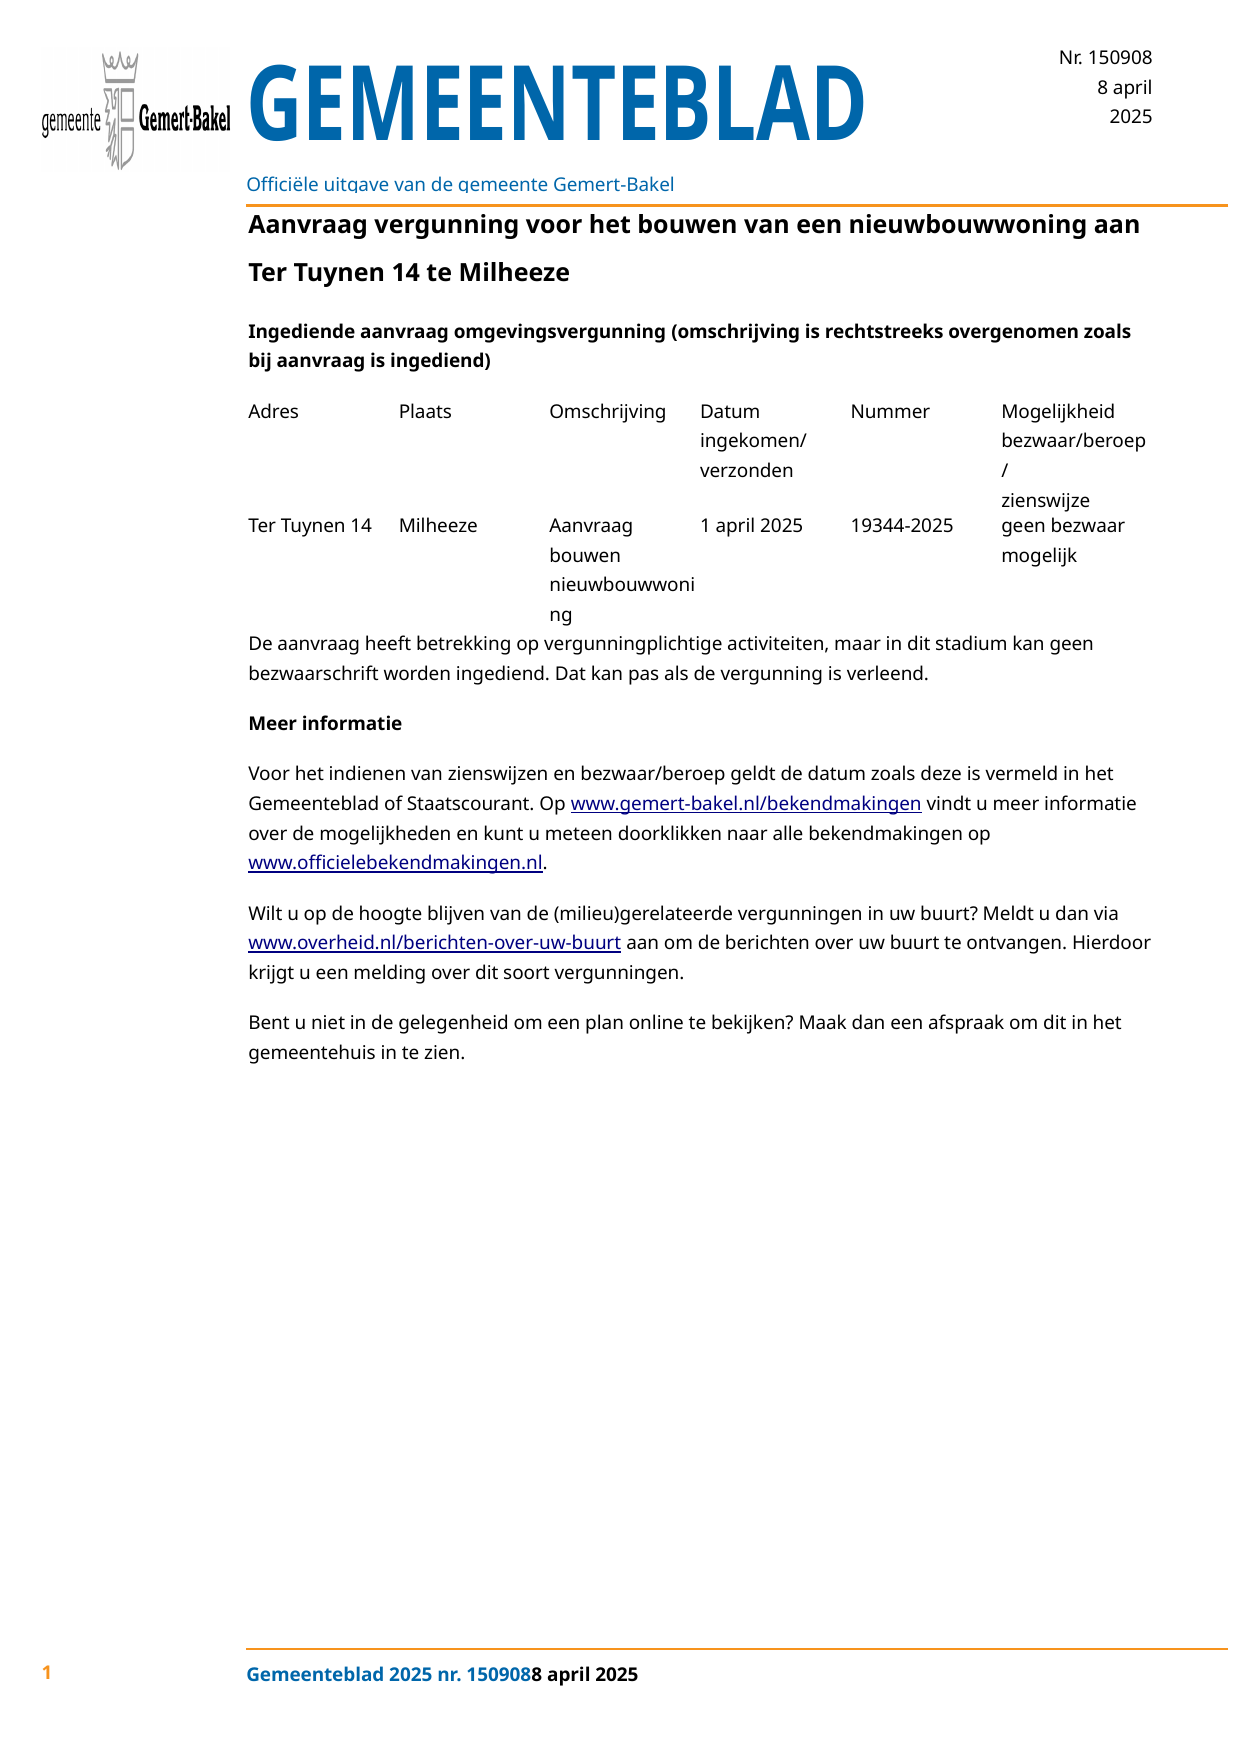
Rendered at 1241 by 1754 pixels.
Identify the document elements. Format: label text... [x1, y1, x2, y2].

table_cell geen bezwaar mogelijk [1001, 513, 1152, 627]
table_header Plaats [399, 398, 549, 512]
text Aanvraag vergunning voor het bouwen van een nieuwbouwwoning aan Ter Tuynen 14 te Milheeze [248, 207, 1152, 288]
table_cell Milheeze [399, 513, 549, 627]
table_header Datum ingekomen/ verzonden [700, 398, 850, 512]
table_cell Aanvraag bouwen nieuwbouwwoning [549, 513, 700, 627]
text Ingediende aanvraag omgevingsvergunning (omschrijving is rechtstreeks overgenomen zoals bij aanvraag is ingediend) [248, 318, 1152, 373]
table_header Omschrijving [549, 398, 700, 512]
table_cell 19344-2025 [850, 513, 1001, 627]
text Wilt u op de hoogte blijven van de (milieu)gerelateerde vergunningen in uw buurt? Meldt u dan via www.overheid.nl/berichten-over-uw-buurt aan om de berichten over uw buurt te ontvangen. Hierdoor krijgt u een melding over dit soort vergunningen. [248, 900, 1152, 985]
text De aanvraag heeft betrekking op vergunningplichtige activiteiten, maar in dit stadium kan geen bezwaarschrift worden ingediend. Dat kan pas als de vergunning is verleend. [248, 630, 1152, 686]
table_cell Ter Tuynen 14 [248, 513, 398, 627]
text Bent u niet in de gelegenheid om een plan online te bekijken? Maak dan een afspraak om dit in het gemeentehuis in te zien. [248, 1009, 1152, 1065]
text Meer informatie [248, 710, 1152, 736]
text Voor het indienen van zienswijzen en bezwaar/beroep geldt de datum zoals deze is vermeld in het Gemeenteblad of Staatscourant. Op www.gemert-bakel.nl/bekendmakingen vindt u meer informatie over de mogelijkheden en kunt u meteen doorklikken naar alle bekendmakingen op www.officielebekendmakingen.nl. [248, 761, 1152, 875]
picture [41, 47, 231, 172]
table_header Mogelijkheid bezwaar/beroep/ zienswijze [1001, 398, 1152, 512]
table_header Adres [248, 398, 398, 512]
table_header Nummer [850, 398, 1001, 512]
table_cell 1 april 2025 [700, 513, 850, 627]
